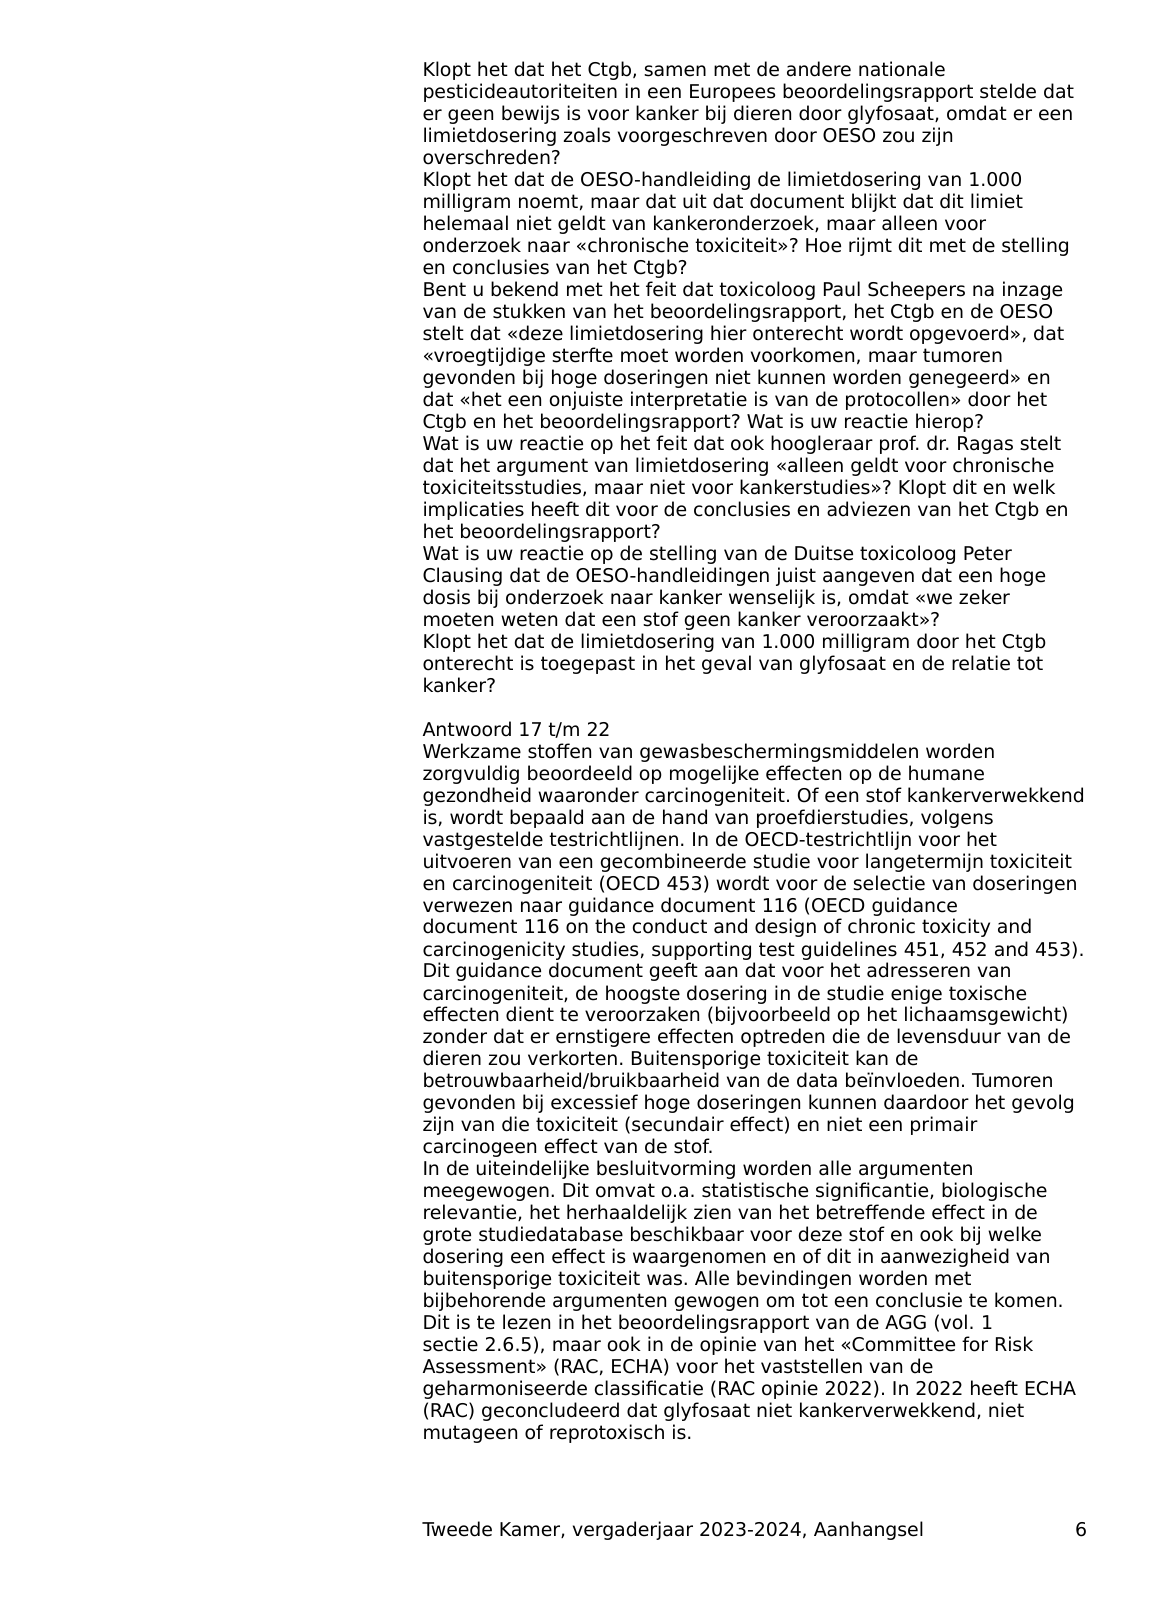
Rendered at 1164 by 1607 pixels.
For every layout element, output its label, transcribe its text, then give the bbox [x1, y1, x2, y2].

text In de uiteindelijke besluitvorming worden alle argumenten meegewogen. Dit omvat o.a. statistische significantie, biologische relevantie, het herhaaldelijk zien van het betreffende effect in de grote studiedatabase beschikbaar voor deze stof en ook bij welke dosering een effect is waargenomen en of dit in aanwezigheid van buitensporige toxiciteit was. Alle bevindingen worden met bijbehorende argumenten gewogen om tot een conclusie te komen. Dit is te lezen in het beoordelingsrapport van de AGG (vol. 1 sectie 2.6.5), maar ook in de opinie van het «Committee for Risk Assessment» (RAC, ECHA) voor het vaststellen van de geharmoniseerde classificatie (RAC opinie 2022). In 2022 heeft ECHA (RAC) geconcludeerd dat glyfosaat niet kankerverwekkend, niet mutageen of reprotoxisch is. [422, 1158, 1087, 1444]
text Klopt het dat de limietdosering van 1.000 milligram door het Ctgb onterecht is toegepast in het geval van glyfosaat en de relatie tot kanker? [422, 631, 1087, 696]
text Antwoord 17 t/m 22 [422, 719, 1087, 741]
text Klopt het dat het Ctgb, samen met de andere nationale pesticideautoriteiten in een Europees beoordelingsrapport stelde dat er geen bewijs is voor kanker bij dieren door glyfosaat, omdat er een limietdosering zoals voorgeschreven door OESO zou zijn overschreden? [422, 59, 1087, 169]
text Bent u bekend met het feit dat toxicoloog Paul Scheepers na inzage van de stukken van het beoordelingsrapport, het Ctgb en de OESO stelt dat «deze limietdosering hier onterecht wordt opgevoerd», dat «vroegtijdige sterfte moet worden voorkomen, maar tumoren gevonden bij hoge doseringen niet kunnen worden genegeerd» en dat «het een onjuiste interpretatie is van de protocollen» door het Ctgb en het beoordelingsrapport? Wat is uw reactie hierop? [422, 279, 1087, 433]
text Werkzame stoffen van gewasbeschermingsmiddelen worden zorgvuldig beoordeeld op mogelijke effecten op de humane gezondheid waaronder carcinogeniteit. Of een stof kankerverwekkend is, wordt bepaald aan de hand van proefdierstudies, volgens vastgestelde testrichtlijnen. In de OECD-testrichtlijn voor het uitvoeren van een gecombineerde studie voor langetermijn toxiciteit en carcinogeniteit (OECD 453) wordt voor de selectie van doseringen verwezen naar guidance document 116 (OECD guidance document 116 on the conduct and design of chronic toxicity and carcinogenicity studies, supporting test guidelines 451, 452 and 453). [422, 741, 1087, 960]
text Dit guidance document geeft aan dat voor het adresseren van carcinogeniteit, de hoogste dosering in de studie enige toxische effecten dient te veroorzaken (bijvoorbeeld op het lichaamsgewicht) zonder dat er ernstigere effecten optreden die de levensduur van de dieren zou verkorten. Buitensporige toxiciteit kan de betrouwbaarheid/bruikbaarheid van de data beïnvloeden. Tumoren gevonden bij excessief hoge doseringen kunnen daardoor het gevolg zijn van die toxiciteit (secundair effect) en niet een primair carcinogeen effect van de stof. [422, 960, 1087, 1158]
text Wat is uw reactie op de stelling van de Duitse toxicoloog Peter Clausing dat de OESO-handleidingen juist aangeven dat een hoge dosis bij onderzoek naar kanker wenselijk is, omdat «we zeker moeten weten dat een stof geen kanker veroorzaakt»? [422, 543, 1087, 631]
text Klopt het dat de OESO-handleiding de limietdosering van 1.000 milligram noemt, maar dat uit dat document blijkt dat dit limiet helemaal niet geldt van kankeronderzoek, maar alleen voor onderzoek naar «chronische toxiciteit»? Hoe rijmt dit met de stelling en conclusies van het Ctgb? [422, 169, 1087, 279]
text Wat is uw reactie op het feit dat ook hoogleraar prof. dr. Ragas stelt dat het argument van limietdosering «alleen geldt voor chronische toxiciteitsstudies, maar niet voor kankerstudies»? Klopt dit en welk implicaties heeft dit voor de conclusies en adviezen van het Ctgb en het beoordelingsrapport? [422, 433, 1087, 543]
